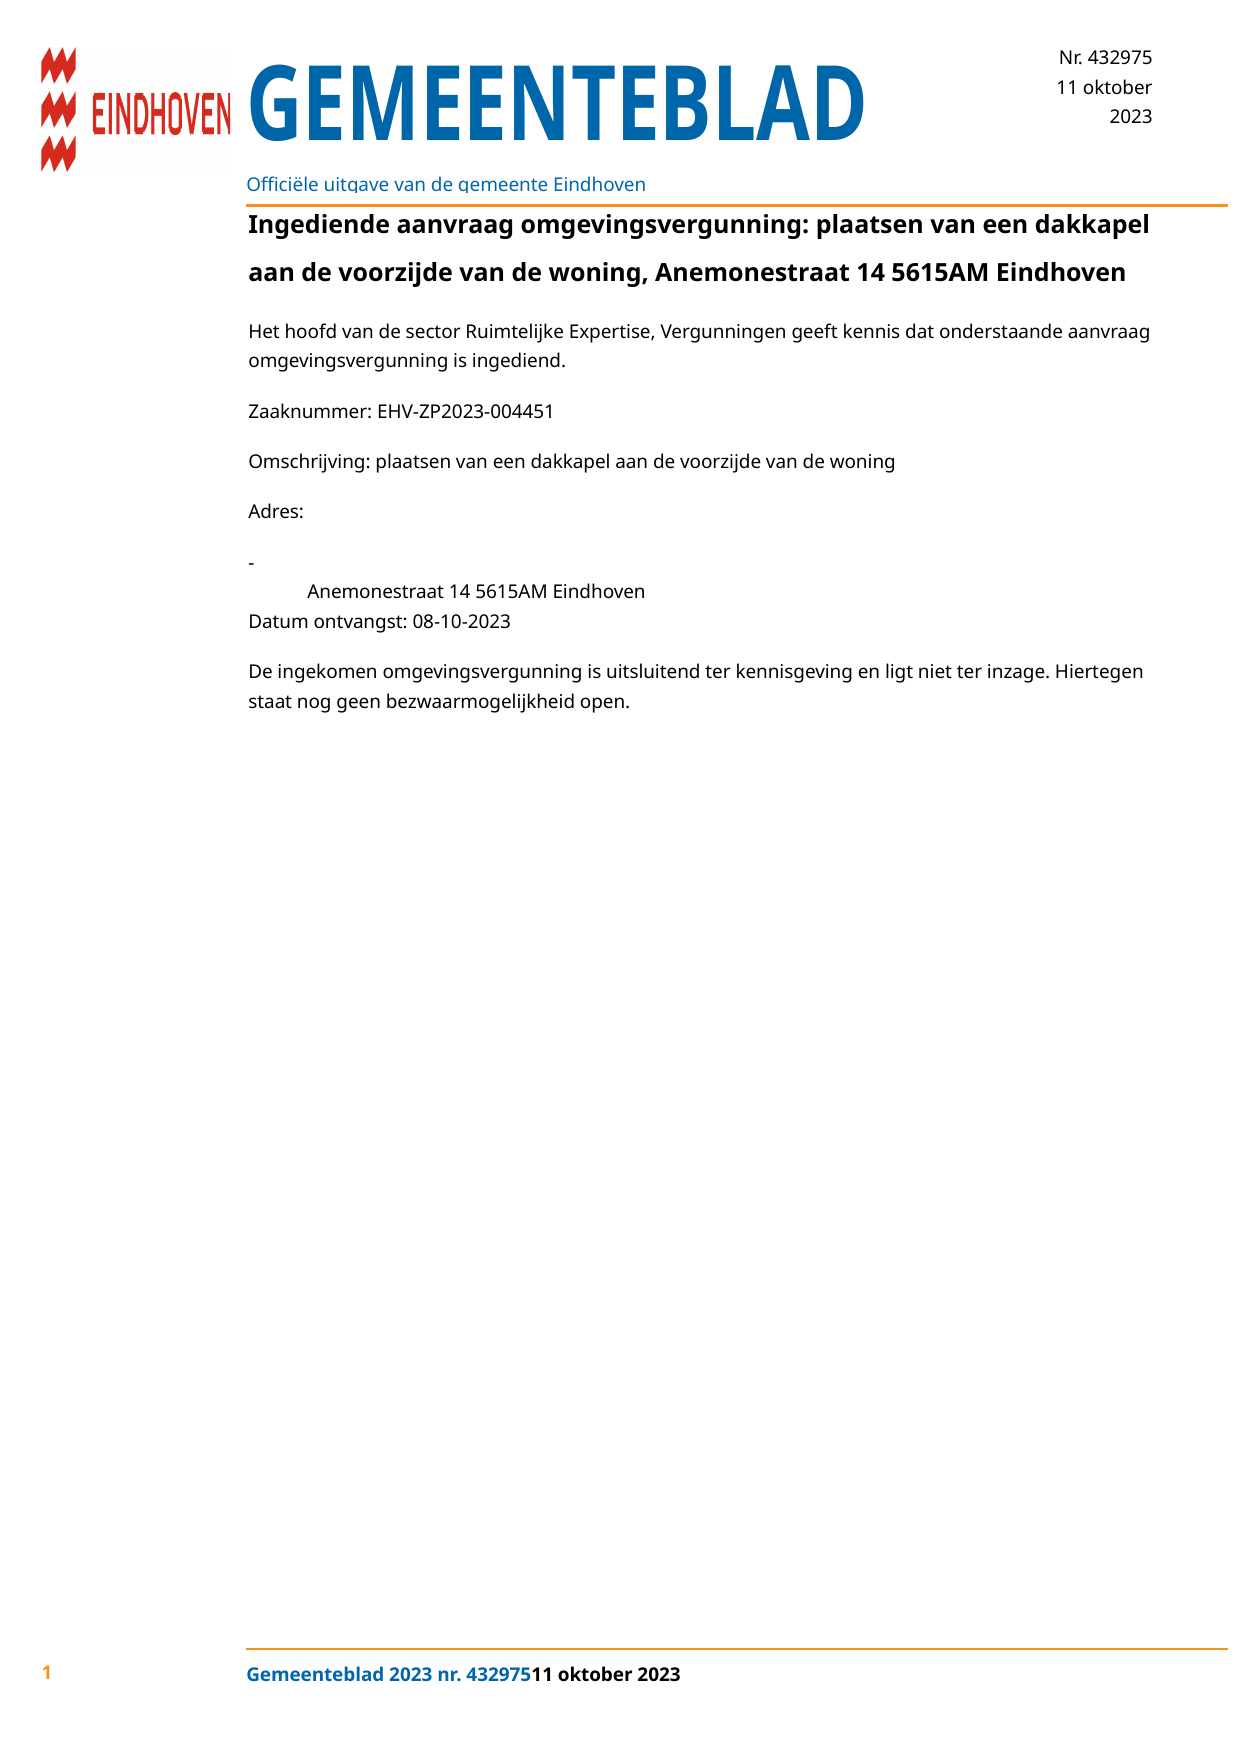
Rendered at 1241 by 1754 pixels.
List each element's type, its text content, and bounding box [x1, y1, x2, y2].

text Omschrijving: plaatsen van een dakkapel aan de voorzijde van de woning [248, 448, 1152, 474]
picture [41, 47, 231, 172]
text Zaaknummer: EHV-ZP2023-004451 [248, 398, 1152, 424]
text Datum ontvangst: 08-10-2023 [248, 608, 1152, 634]
text Ingediende aanvraag omgevingsvergunning: plaatsen van een dakkapel aan de voorzijde van de woning, Anemonestraat 14 5615AM Eindhoven [248, 207, 1152, 288]
text Het hoofd van de sector Ruimtelijke Expertise, Vergunningen geeft kennis dat onderstaande aanvraag omgevingsvergunning is ingediend. [248, 318, 1152, 373]
text De ingekomen omgevingsvergunning is uitsluitend ter kennisgeving en ligt niet ter inzage. Hiertegen staat nog geen bezwaarmogelijkheid open. [248, 659, 1152, 714]
text Adres: [248, 499, 1152, 524]
list Anemonestraat 14 5615AM Eindhoven [248, 579, 1152, 604]
